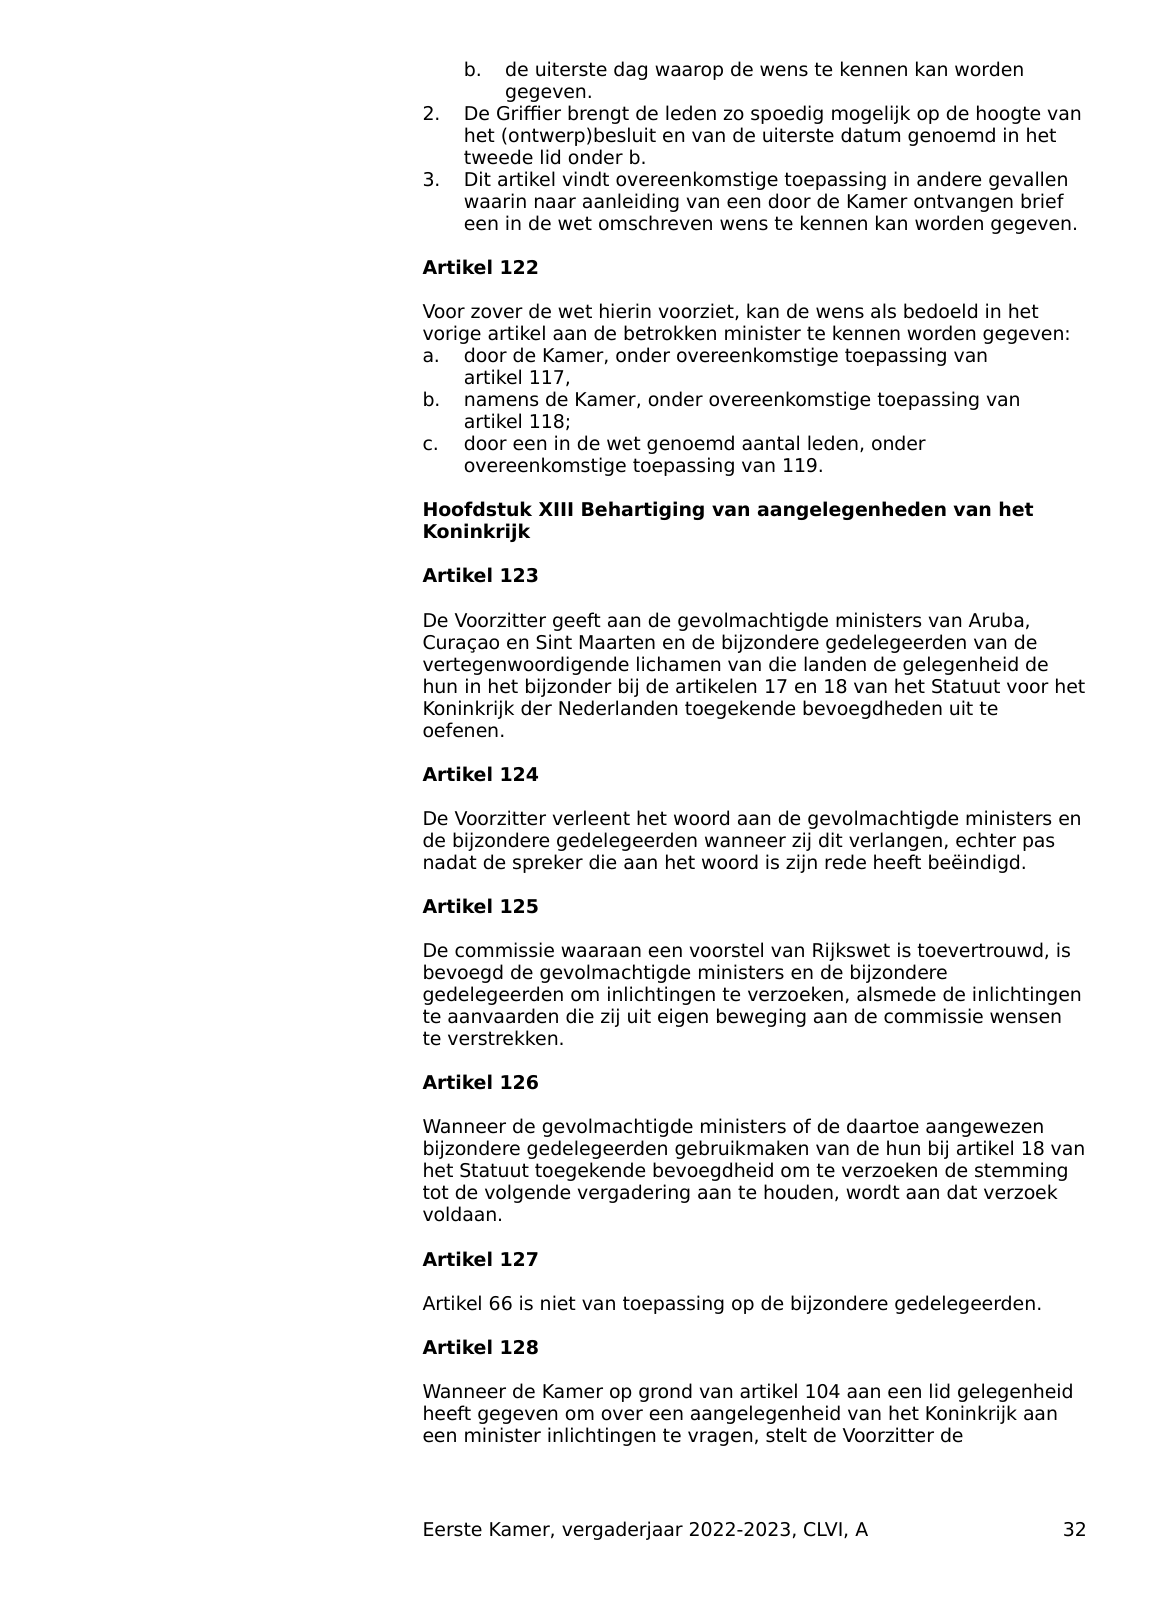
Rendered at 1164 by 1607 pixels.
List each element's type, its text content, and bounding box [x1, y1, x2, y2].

text Voor zover de wet hierin voorziet, kan de wens als bedoeld in het vorige artikel aan de betrokken minister te kennen worden gegeven: [422, 301, 1087, 345]
text c. door een in de wet genoemd aantal leden, onder overeenkomstige toepassing van 119. [422, 433, 1087, 477]
subtitle Hoofdstuk XIII Behartiging van aangelegenheden van het Koninkrijk [422, 499, 1087, 543]
subtitle Artikel 126 [422, 1072, 1087, 1094]
text De Voorzitter geeft aan de gevolmachtigde ministers van Aruba, Curaçao en Sint Maarten en de bijzondere gedelegeerden van de vertegenwoordigende lichamen van die landen de gelegenheid de hun in het bijzonder bij de artikelen 17 en 18 van het Statuut voor het Koninkrijk der Nederlanden toegekende bevoegdheden uit te oefenen. [422, 609, 1087, 741]
text De Voorzitter verleent het woord aan de gevolmachtigde ministers en de bijzondere gedelegeerden wanneer zij dit verlangen, echter pas nadat de spreker die aan het woord is zijn rede heeft beëindigd. [422, 808, 1087, 874]
text Artikel 66 is niet van toepassing op de bijzondere gedelegeerden. [422, 1293, 1087, 1314]
text a. door de Kamer, onder overeenkomstige toepassing van artikel 117, [422, 345, 1087, 389]
subtitle Artikel 124 [422, 764, 1087, 786]
subtitle Artikel 128 [422, 1337, 1087, 1359]
text Wanneer de gevolmachtigde ministers of de daartoe aangewezen bijzondere gedelegeerden gebruikmaken van de hun bij artikel 18 van het Statuut toegekende bevoegdheid om te verzoeken de stemming tot de volgende vergadering aan te houden, wordt aan dat verzoek voldaan. [422, 1116, 1087, 1226]
text 3. Dit artikel vindt overeenkomstige toepassing in andere gevallen waarin naar aanleiding van een door de Kamer ontvangen brief een in de wet omschreven wens te kennen kan worden gegeven. [422, 169, 1087, 235]
text 2. De Griffier brengt de leden zo spoedig mogelijk op de hoogte van het (ontwerp)besluit en van de uiterste datum genoemd in het tweede lid onder b. [422, 103, 1087, 169]
text De commissie waaraan een voorstel van Rijkswet is toevertrouwd, is bevoegd de gevolmachtigde ministers en de bijzondere gedelegeerden om inlichtingen te verzoeken, alsmede de inlichtingen te aanvaarden die zij uit eigen beweging aan de commissie wensen te verstrekken. [422, 940, 1087, 1050]
subtitle Artikel 122 [422, 257, 1087, 279]
text Wanneer de Kamer op grond van artikel 104 aan een lid gelegenheid heeft gegeven om over een aangelegenheid van het Koninkrijk aan een minister inlichtingen te vragen, stelt de Voorzitter de [422, 1381, 1087, 1447]
subtitle Artikel 123 [422, 565, 1087, 587]
text b. de uiterste dag waarop de wens te kennen kan worden gegeven. [464, 59, 1087, 103]
subtitle Artikel 127 [422, 1248, 1087, 1270]
subtitle Artikel 125 [422, 896, 1087, 918]
text b. namens de Kamer, onder overeenkomstige toepassing van artikel 118; [422, 389, 1087, 433]
